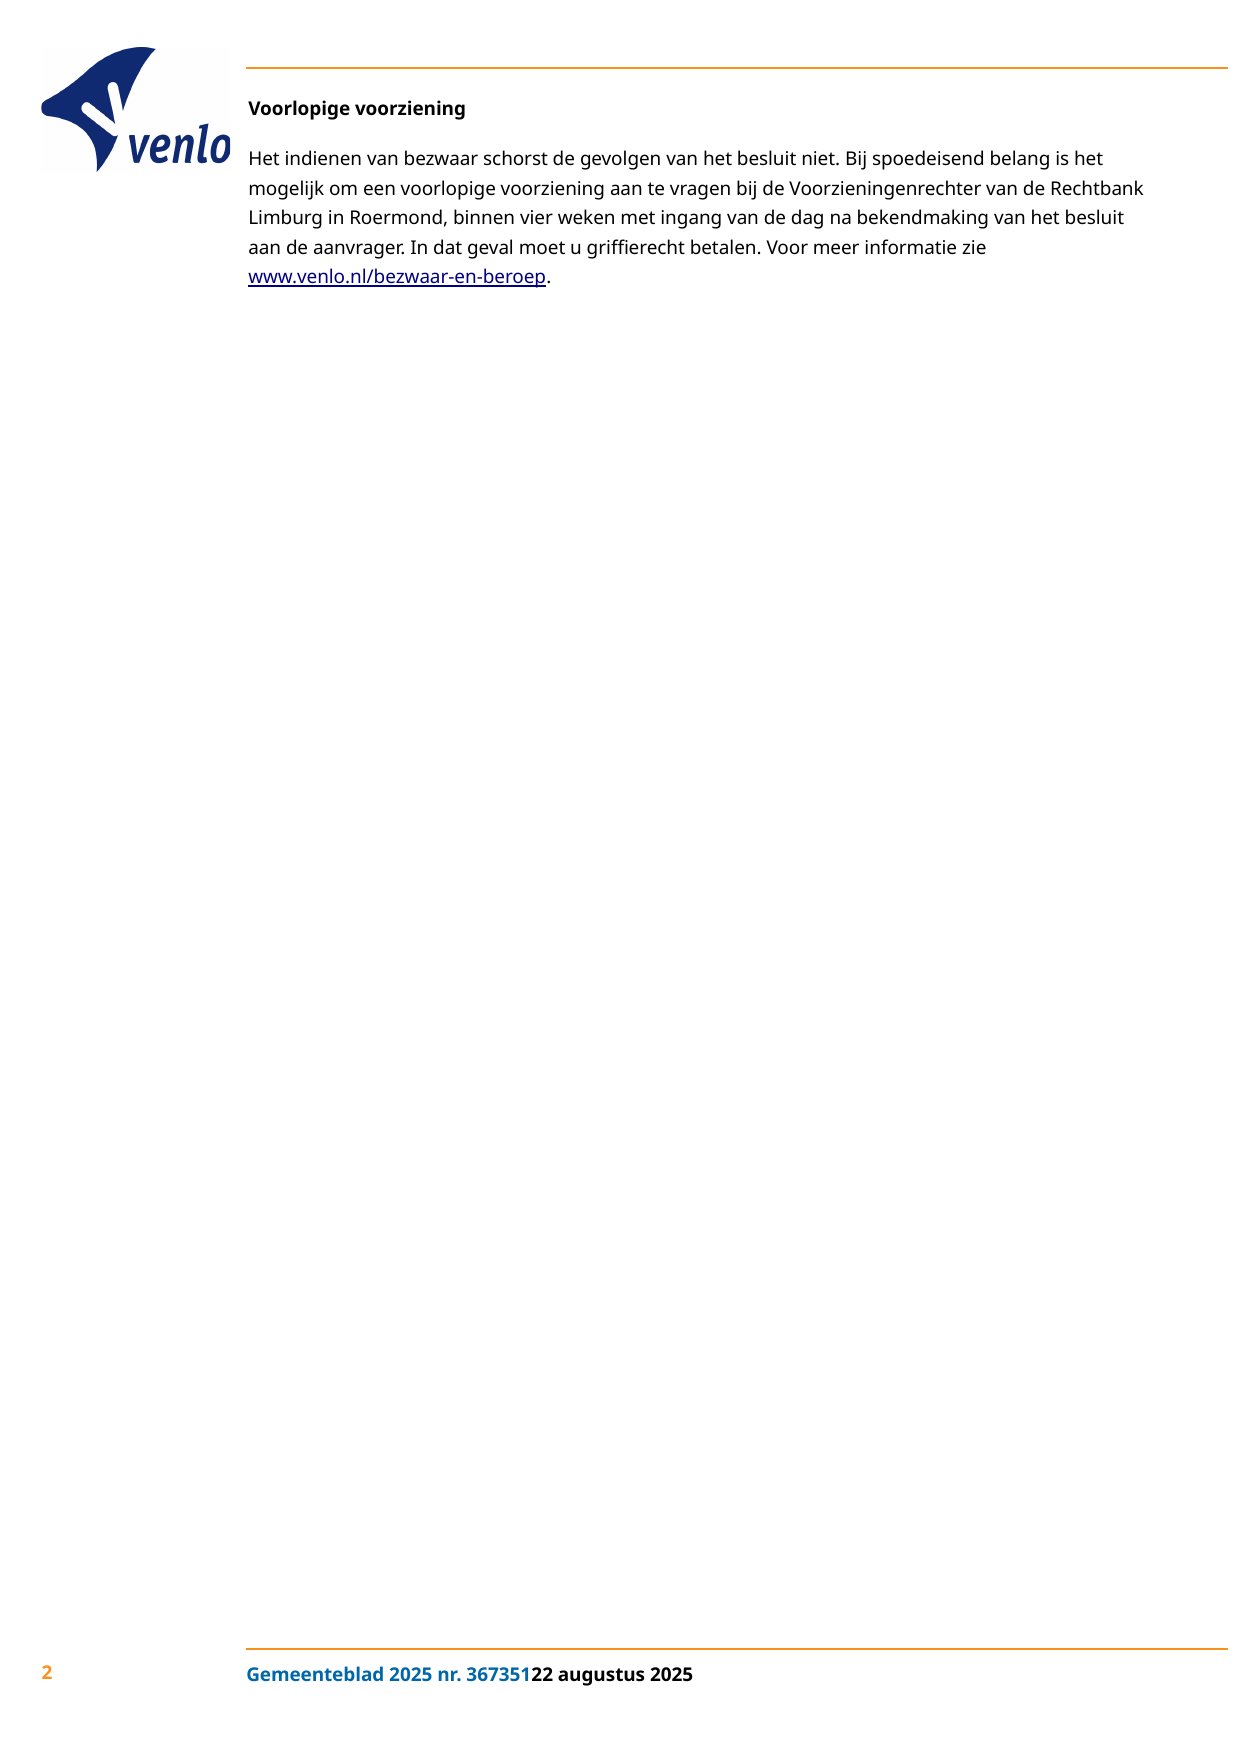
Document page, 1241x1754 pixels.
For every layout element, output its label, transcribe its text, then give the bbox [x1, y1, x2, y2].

picture [41, 47, 231, 172]
text Voorlopige voorziening [248, 95, 1152, 121]
text Het indienen van bezwaar schorst de gevolgen van het besluit niet. Bij spoedeisend belang is het mogelijk om een voorlopige voorziening aan te vragen bij de Voorzieningenrechter van de Rechtbank Limburg in Roermond, binnen vier weken met ingang van de dag na bekendmaking van het besluit aan de aanvrager. In dat geval moet u griffierecht betalen. Voor meer informatie zie www.venlo.nl/bezwaar-en-beroep. [248, 145, 1152, 289]
